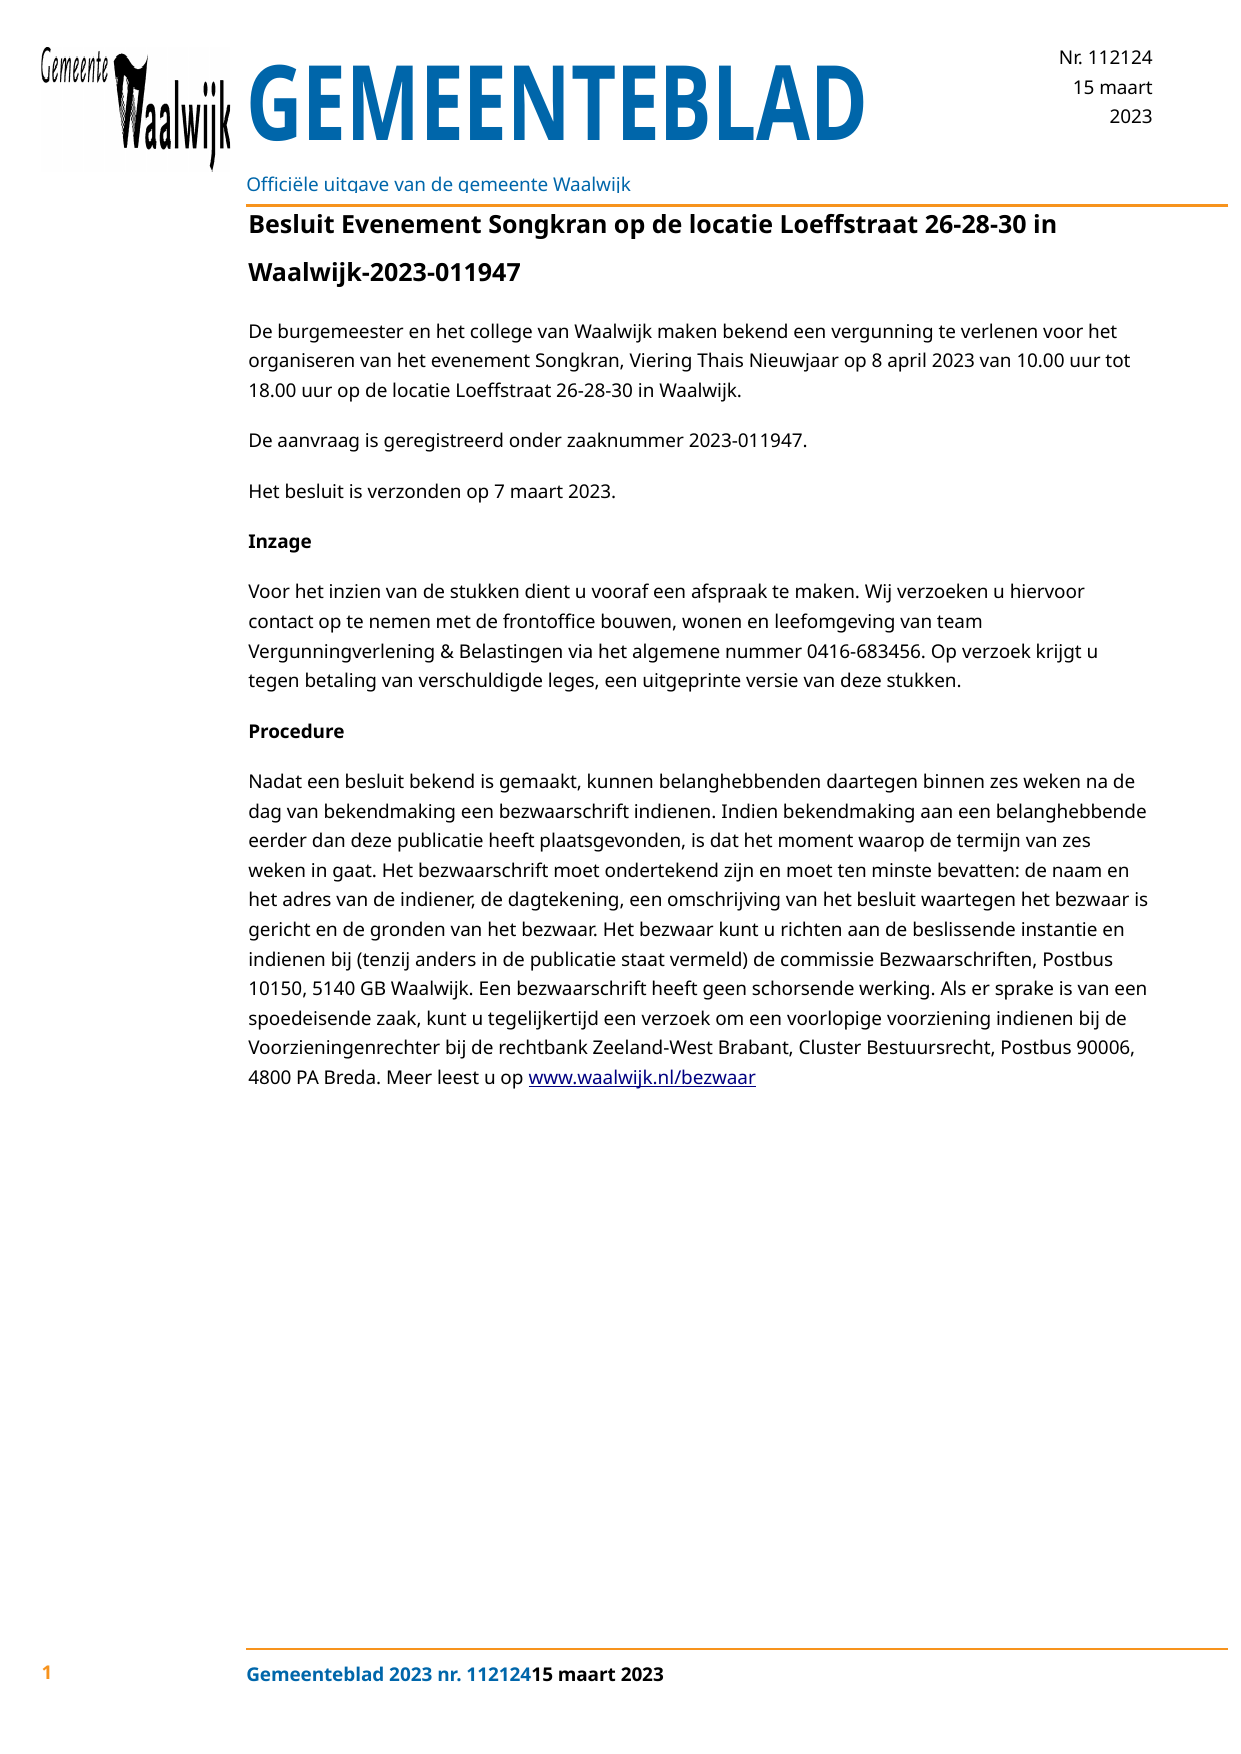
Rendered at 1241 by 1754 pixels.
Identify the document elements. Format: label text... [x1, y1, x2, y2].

text Het besluit is verzonden op 7 maart 2023. [248, 478, 1152, 504]
picture [41, 47, 231, 172]
text Voor het inzien van de stukken dient u vooraf een afspraak te maken. Wij verzoeken u hiervoor contact op te nemen met de frontoffice bouwen, wonen en leefomgeving van team Vergunningverlening & Belastingen via het algemene nummer 0416-683456. Op verzoek krijgt u tegen betaling van verschuldigde leges, een uitgeprinte versie van deze stukken. [248, 579, 1152, 693]
text Inzage [248, 528, 1152, 554]
text Besluit Evenement Songkran op de locatie Loeffstraat 26-28-30 in Waalwijk-2023-011947 [248, 207, 1152, 288]
text De burgemeester en het college van Waalwijk maken bekend een vergunning te verlenen voor het organiseren van het evenement Songkran, Viering Thais Nieuwjaar op 8 april 2023 van 10.00 uur tot 18.00 uur op de locatie Loeffstraat 26-28-30 in Waalwijk. [248, 318, 1152, 403]
text Procedure [248, 718, 1152, 744]
text Nadat een besluit bekend is gemaakt, kunnen belanghebbenden daartegen binnen zes weken na de dag van bekendmaking een bezwaarschrift indienen. Indien bekendmaking aan een belanghebbende eerder dan deze publicatie heeft plaatsgevonden, is dat het moment waarop de termijn van zes weken in gaat. Het bezwaarschrift moet ondertekend zijn en moet ten minste bevatten: de naam en het adres van de indiener, de dagtekening, een omschrijving van het besluit waartegen het bezwaar is gericht en de gronden van het bezwaar. Het bezwaar kunt u richten aan de beslissende instantie en indienen bij (tenzij anders in de publicatie staat vermeld) de commissie Bezwaarschriften, Postbus 10150, 5140 GB Waalwijk. Een bezwaarschrift heeft geen schorsende werking. Als er sprake is van een spoedeisende zaak, kunt u tegelijkertijd een verzoek om een voorlopige voorziening indienen bij de Voorzieningenrechter bij de rechtbank Zeeland-West Brabant, Cluster Bestuursrecht, Postbus 90006, 4800 PA Breda. Meer leest u op www.waalwijk.nl/bezwaar [248, 768, 1152, 1090]
text De aanvraag is geregistreerd onder zaaknummer 2023-011947. [248, 427, 1152, 453]
